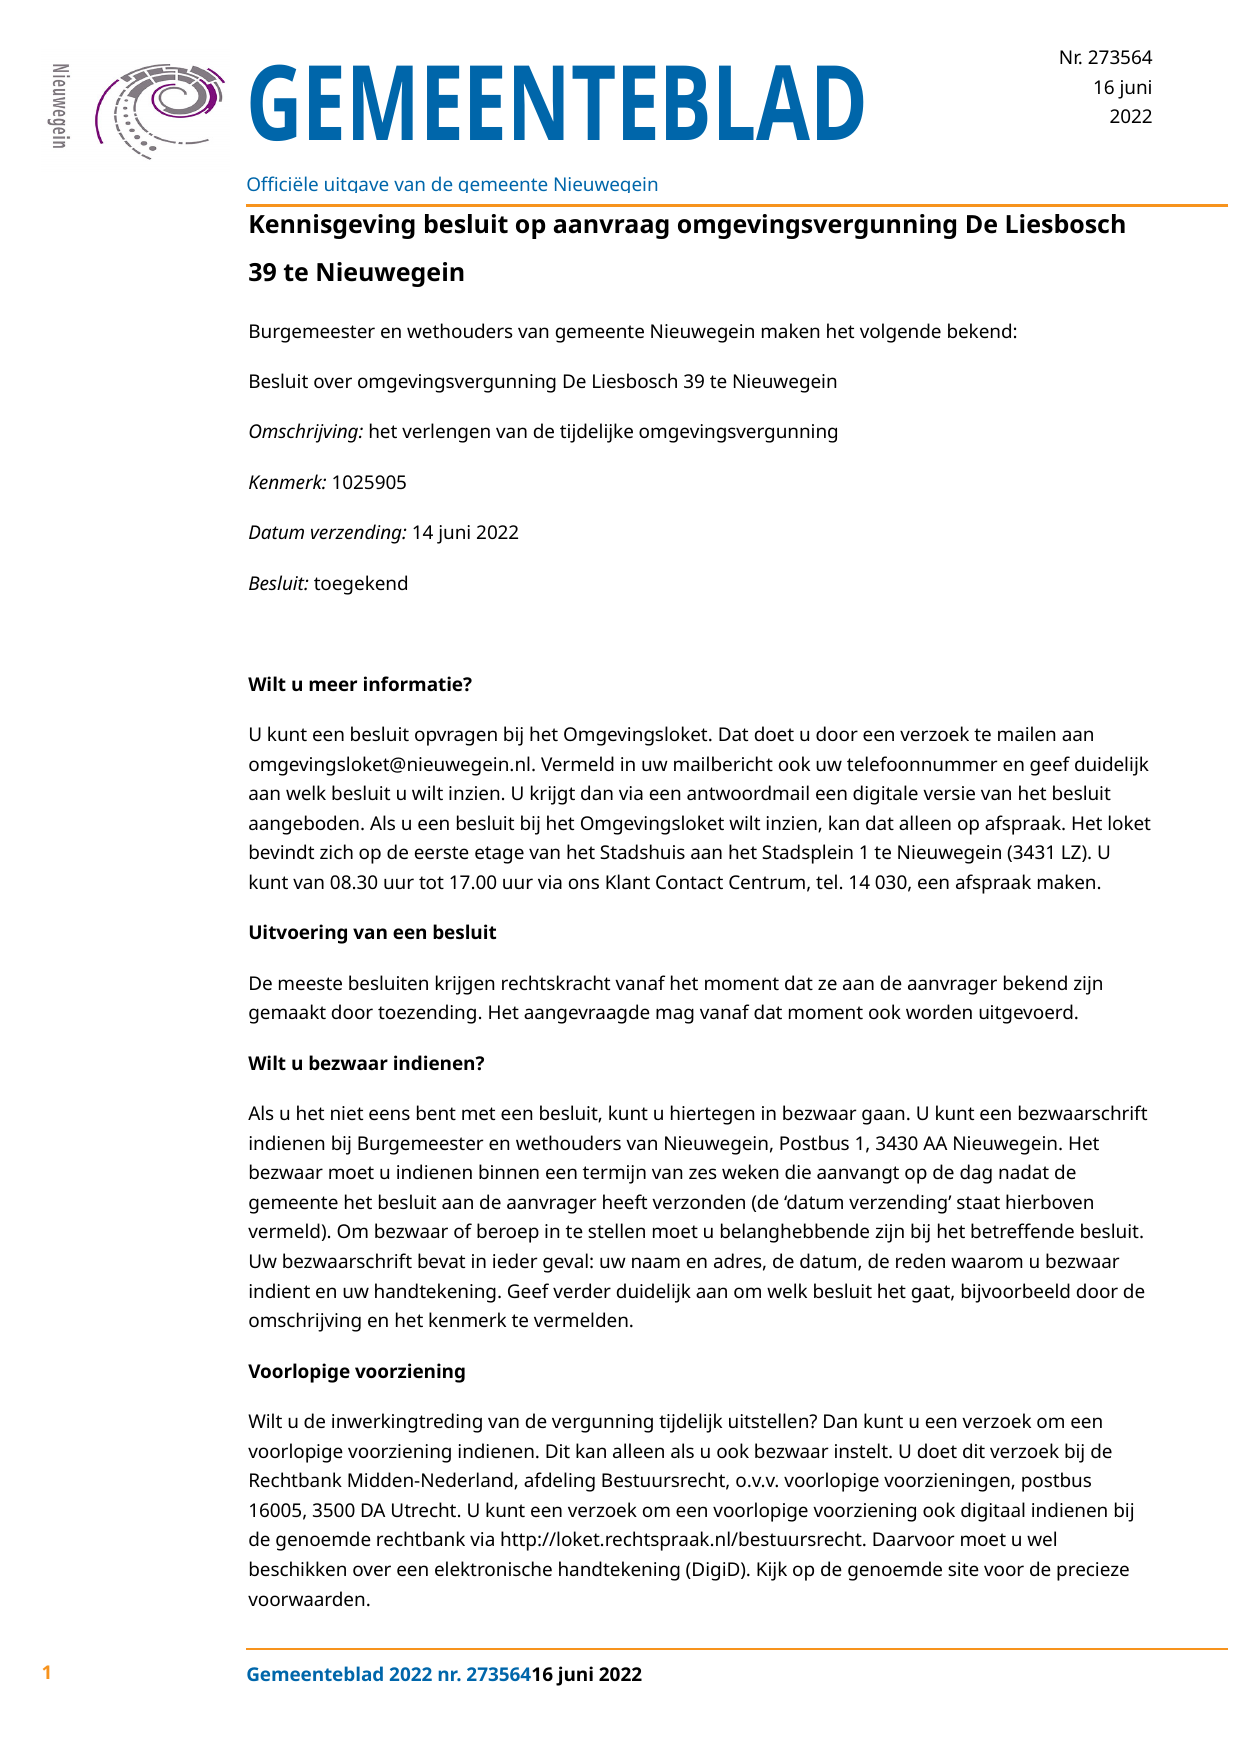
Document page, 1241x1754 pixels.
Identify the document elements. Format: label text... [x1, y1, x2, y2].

text Besluit over omgevingsvergunning De Liesbosch 39 te Nieuwegein [248, 368, 1152, 394]
text De meeste besluiten krijgen rechtskracht vanaf het moment dat ze aan de aanvrager bekend zijn gemaakt door toezending. Het aangevraagde mag vanaf dat moment ook worden uitgevoerd. [248, 970, 1152, 1025]
text Wilt u bezwaar indienen? [248, 1050, 1152, 1076]
text Kennisgeving besluit op aanvraag omgevingsvergunning De Liesbosch 39 te Nieuwegein [248, 207, 1152, 288]
text Wilt u de inwerkingtreding van de vergunning tijdelijk uitstellen? Dan kunt u een verzoek om een voorlopige voorziening indienen. Dit kan alleen als u ook bezwaar instelt. U doet dit verzoek bij de Rechtbank Midden-Nederland, afdeling Bestuursrecht, o.v.v. voorlopige voorzieningen, postbus 16005, 3500 DA Utrecht. U kunt een verzoek om een voorlopige voorziening ook digitaal indienen bij de genoemde rechtbank via http://loket.rechtspraak.nl/bestuursrecht. Daarvoor moet u wel beschikken over een elektronische handtekening (DigiD). Kijk op de genoemde site voor de precieze voorwaarden. [248, 1408, 1152, 1612]
text Omschrijving: het verlengen van de tijdelijke omgevingsvergunning [248, 419, 1152, 444]
text U kunt een besluit opvragen bij het Omgevingsloket. Dat doet u door een verzoek te mailen aan omgevingsloket@nieuwegein.nl. Vermeld in uw mailbericht ook uw telefoonnummer en geef duidelijk aan welk besluit u wilt inzien. U krijgt dan via een antwoordmail een digitale versie van het besluit aangeboden. Als u een besluit bij het Omgevingsloket wilt inzien, kan dat alleen op afspraak. Het loket bevindt zich op de eerste etage van het Stadshuis aan het Stadsplein 1 te Nieuwegein (3431 LZ). U kunt van 08.30 uur tot 17.00 uur via ons Klant Contact Centrum, tel. 14 030, een afspraak maken. [248, 721, 1152, 895]
text Voorlopige voorziening [248, 1358, 1152, 1384]
text Burgemeester en wethouders van gemeente Nieuwegein maken het volgende bekend: [248, 318, 1152, 344]
text Kenmerk: 1025905 [248, 469, 1152, 495]
picture [41, 47, 231, 172]
text Besluit: toegekend [248, 570, 1152, 596]
text Uitvoering van een besluit [248, 919, 1152, 945]
text Als u het niet eens bent met een besluit, kunt u hiertegen in bezwaar gaan. U kunt een bezwaarschrift indienen bij Burgemeester en wethouders van Nieuwegein, Postbus 1, 3430 AA Nieuwegein. Het bezwaar moet u indienen binnen een termijn van zes weken die aanvangt op de dag nadat de gemeente het besluit aan de aanvrager heeft verzonden (de ‘datum verzending’ staat hierboven vermeld). Om bezwaar of beroep in te stellen moet u belanghebbende zijn bij het betreffende besluit. Uw bezwaarschrift bevat in ieder geval: uw naam en adres, de datum, de reden waarom u bezwaar indient en uw handtekening. Geef verder duidelijk aan om welk besluit het gaat, bijvoorbeeld door de omschrijving en het kenmerk te vermelden. [248, 1100, 1152, 1333]
text Datum verzending: 14 juni 2022 [248, 519, 1152, 545]
text Wilt u meer informatie? [248, 671, 1152, 697]
